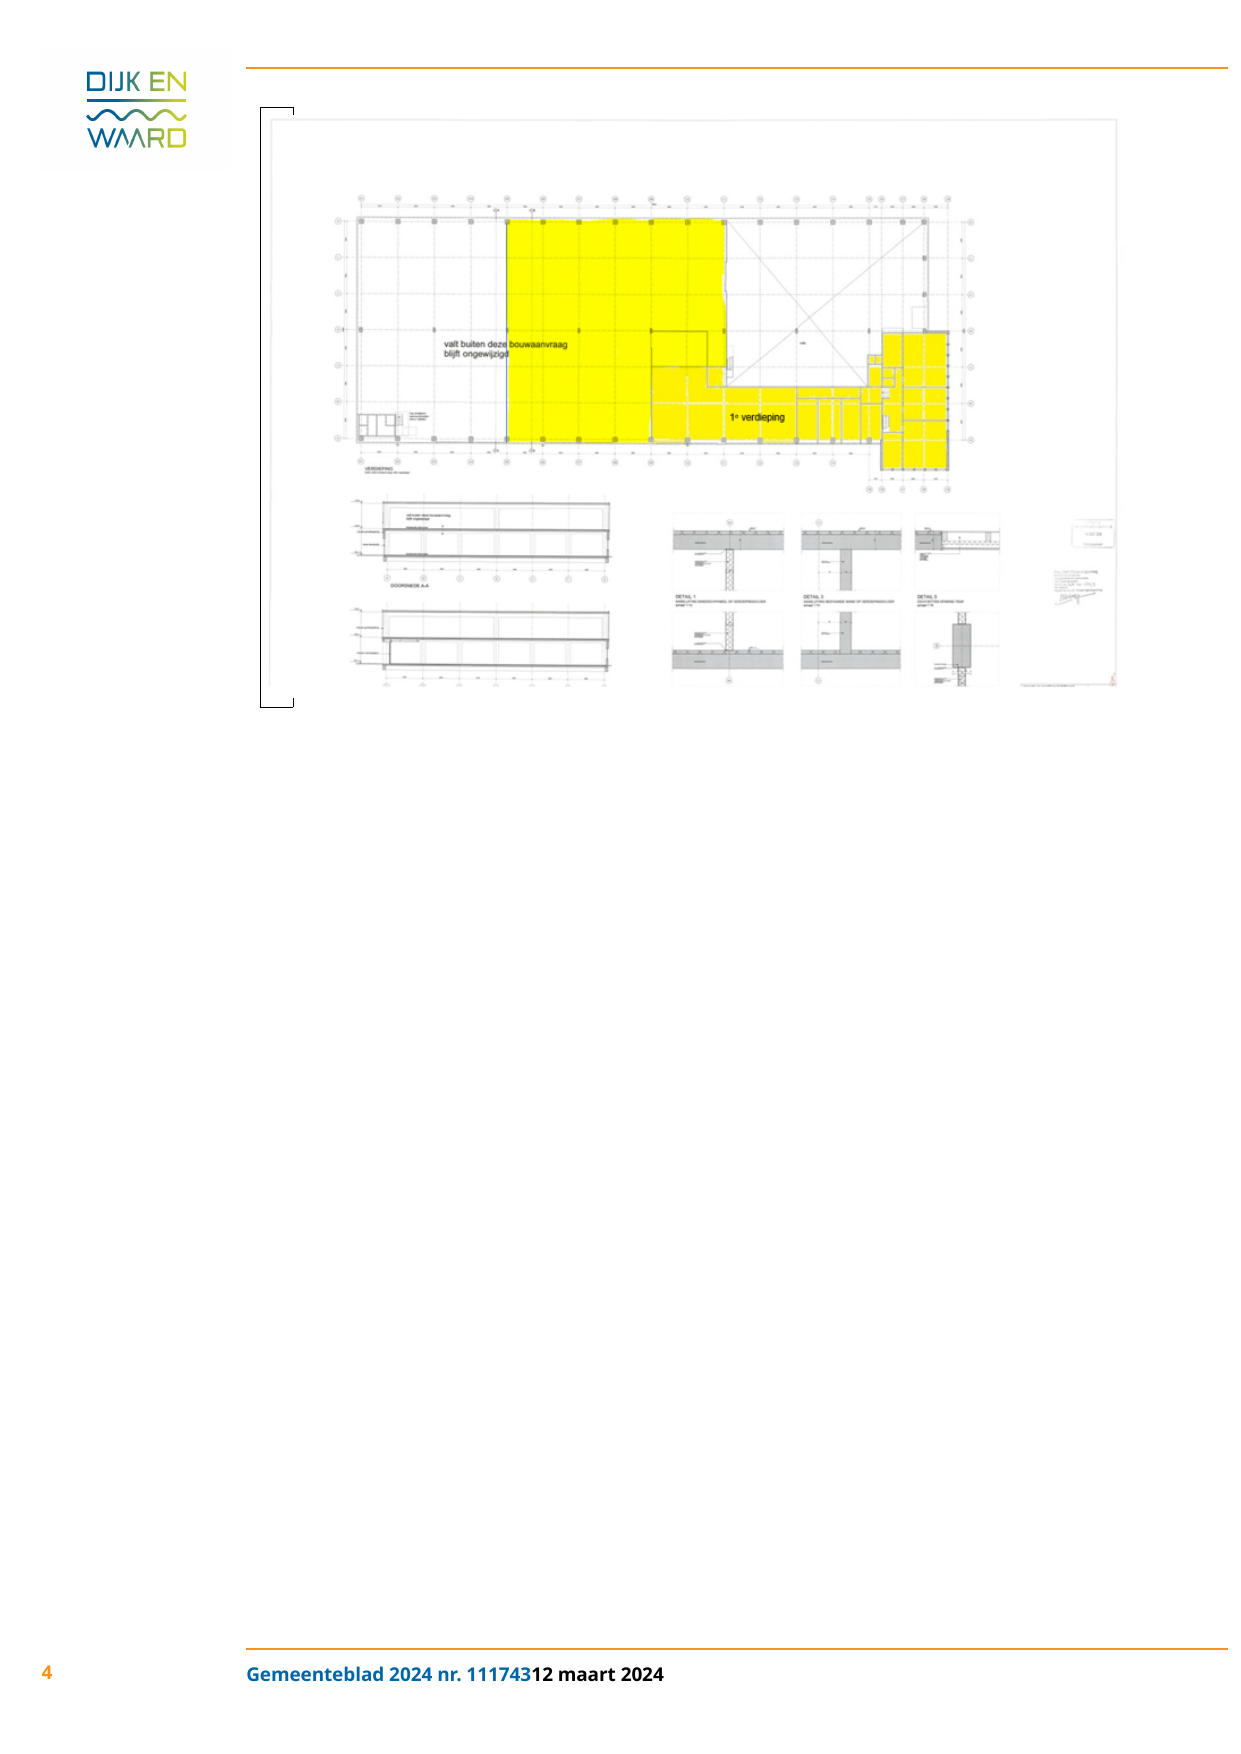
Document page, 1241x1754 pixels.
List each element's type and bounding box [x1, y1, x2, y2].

picture [41, 47, 231, 172]
picture [268, 115, 1125, 698]
